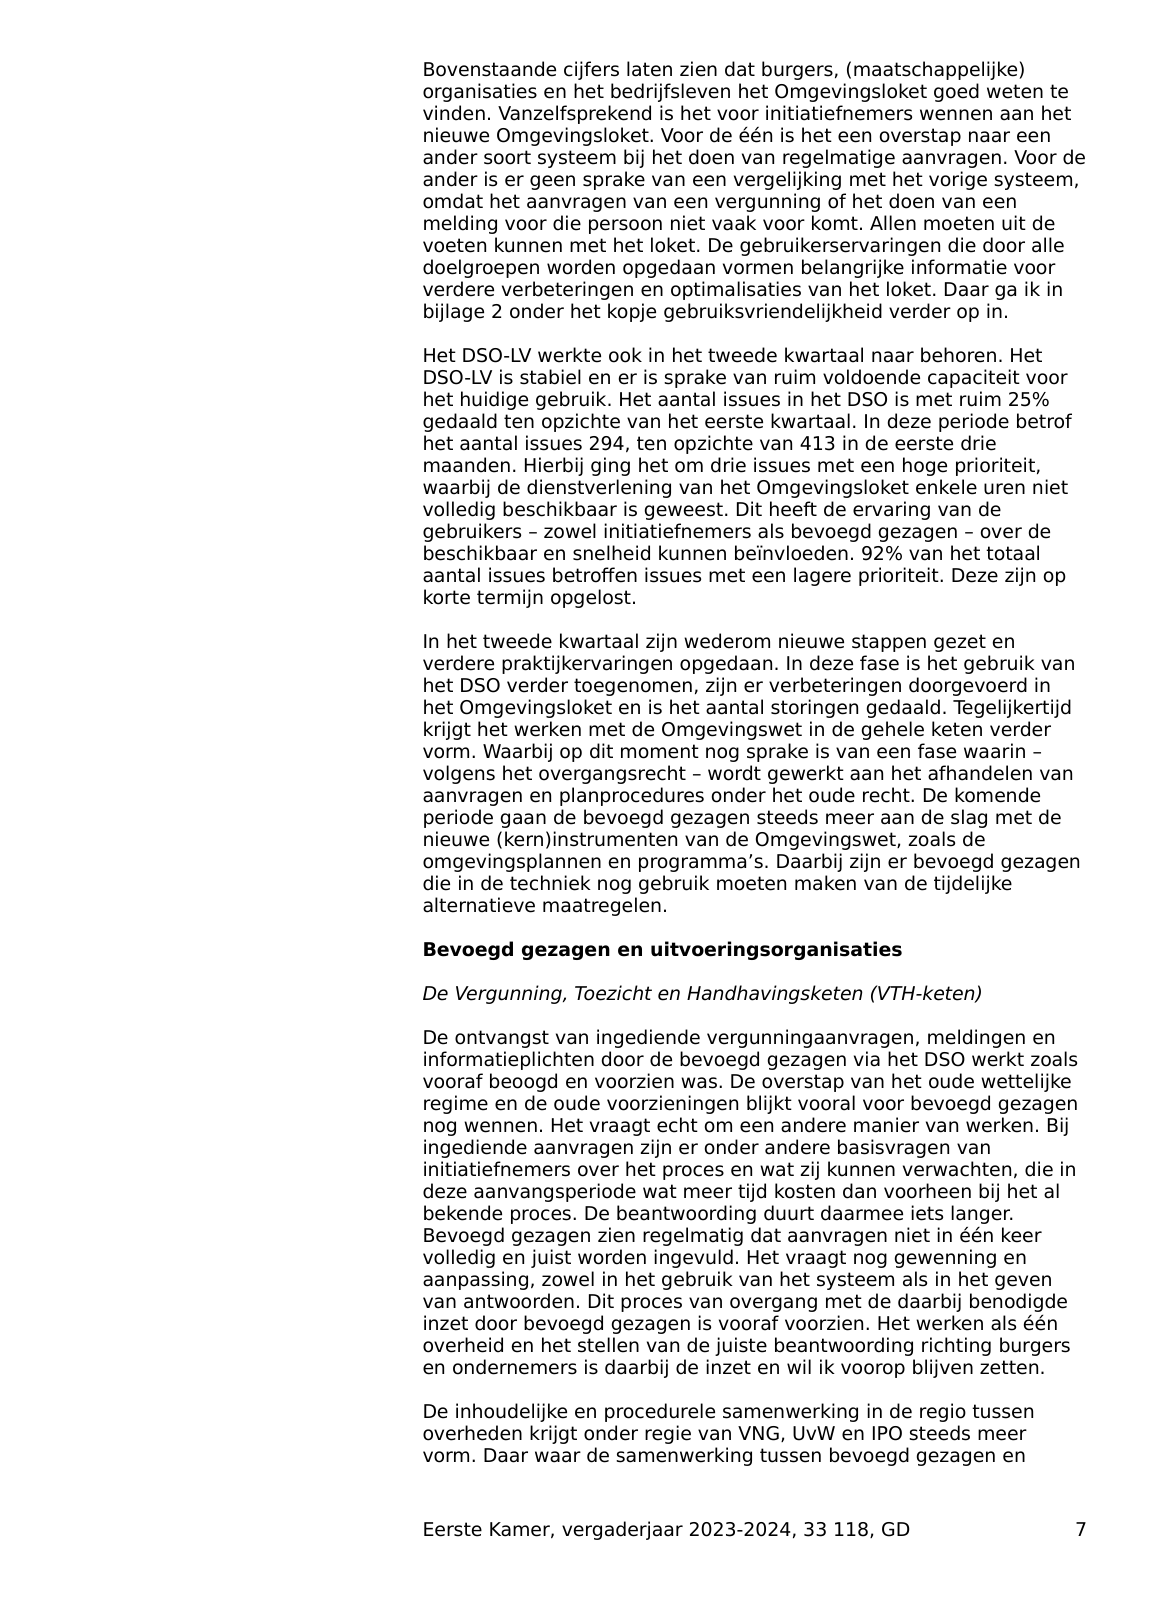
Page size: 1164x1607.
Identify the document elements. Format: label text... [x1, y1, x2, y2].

text In het tweede kwartaal zijn wederom nieuwe stappen gezet en verdere praktijkervaringen opgedaan. In deze fase is het gebruik van het DSO verder toegenomen, zijn er verbeteringen doorgevoerd in het Omgevingsloket en is het aantal storingen gedaald. Tegelijkertijd krijgt het werken met de Omgevingswet in de gehele keten verder vorm. Waarbij op dit moment nog sprake is van een fase waarin – volgens het overgangsrecht – wordt gewerkt aan het afhandelen van aanvragen en planprocedures onder het oude recht. De komende periode gaan de bevoegd gezagen steeds meer aan de slag met de nieuwe (kern)instrumenten van de Omgevingswet, zoals de omgevingsplannen en programma’s. Daarbij zijn er bevoegd gezagen die in de techniek nog gebruik moeten maken van de tijdelijke alternatieve maatregelen. [422, 631, 1087, 917]
text Bovenstaande cijfers laten zien dat burgers, (maatschappelijke) organisaties en het bedrijfsleven het Omgevingsloket goed weten te vinden. Vanzelfsprekend is het voor initiatiefnemers wennen aan het nieuwe Omgevingsloket. Voor de één is het een overstap naar een ander soort systeem bij het doen van regelmatige aanvragen. Voor de ander is er geen sprake van een vergelijking met het vorige systeem, omdat het aanvragen van een vergunning of het doen van een melding voor die persoon niet vaak voor komt. Allen moeten uit de voeten kunnen met het loket. De gebruikerservaringen die door alle doelgroepen worden opgedaan vormen belangrijke informatie voor verdere verbeteringen en optimalisaties van het loket. Daar ga ik in bijlage 2 onder het kopje gebruiksvriendelijkheid verder op in. [422, 59, 1087, 323]
subtitle De Vergunning, Toezicht en Handhavingsketen (VTH-keten) [422, 983, 1087, 1005]
subtitle Bevoegd gezagen en uitvoeringsorganisaties [422, 939, 1087, 961]
text Het DSO-LV werkte ook in het tweede kwartaal naar behoren. Het DSO-LV is stabiel en er is sprake van ruim voldoende capaciteit voor het huidige gebruik. Het aantal issues in het DSO is met ruim 25% gedaald ten opzichte van het eerste kwartaal. In deze periode betrof het aantal issues 294, ten opzichte van 413 in de eerste drie maanden. Hierbij ging het om drie issues met een hoge prioriteit, waarbij de dienstverlening van het Omgevingsloket enkele uren niet volledig beschikbaar is geweest. Dit heeft de ervaring van de gebruikers – zowel initiatiefnemers als bevoegd gezagen – over de beschikbaar en snelheid kunnen beïnvloeden. 92% van het totaal aantal issues betroffen issues met een lagere prioriteit. Deze zijn op korte termijn opgelost. [422, 345, 1087, 609]
text De inhoudelijke en procedurele samenwerking in de regio tussen overheden krijgt onder regie van VNG, UvW en IPO steeds meer vorm. Daar waar de samenwerking tussen bevoegd gezagen en [422, 1401, 1087, 1467]
text De ontvangst van ingediende vergunningaanvragen, meldingen en informatieplichten door de bevoegd gezagen via het DSO werkt zoals vooraf beoogd en voorzien was. De overstap van het oude wettelijke regime en de oude voorzieningen blijkt vooral voor bevoegd gezagen nog wennen. Het vraagt echt om een andere manier van werken. Bij ingediende aanvragen zijn er onder andere basisvragen van initiatiefnemers over het proces en wat zij kunnen verwachten, die in deze aanvangsperiode wat meer tijd kosten dan voorheen bij het al bekende proces. De beantwoording duurt daarmee iets langer. Bevoegd gezagen zien regelmatig dat aanvragen niet in één keer volledig en juist worden ingevuld. Het vraagt nog gewenning en aanpassing, zowel in het gebruik van het systeem als in het geven van antwoorden. Dit proces van overgang met de daarbij benodigde inzet door bevoegd gezagen is vooraf voorzien. Het werken als één overheid en het stellen van de juiste beantwoording richting burgers en ondernemers is daarbij de inzet en wil ik voorop blijven zetten. [422, 1027, 1087, 1379]
